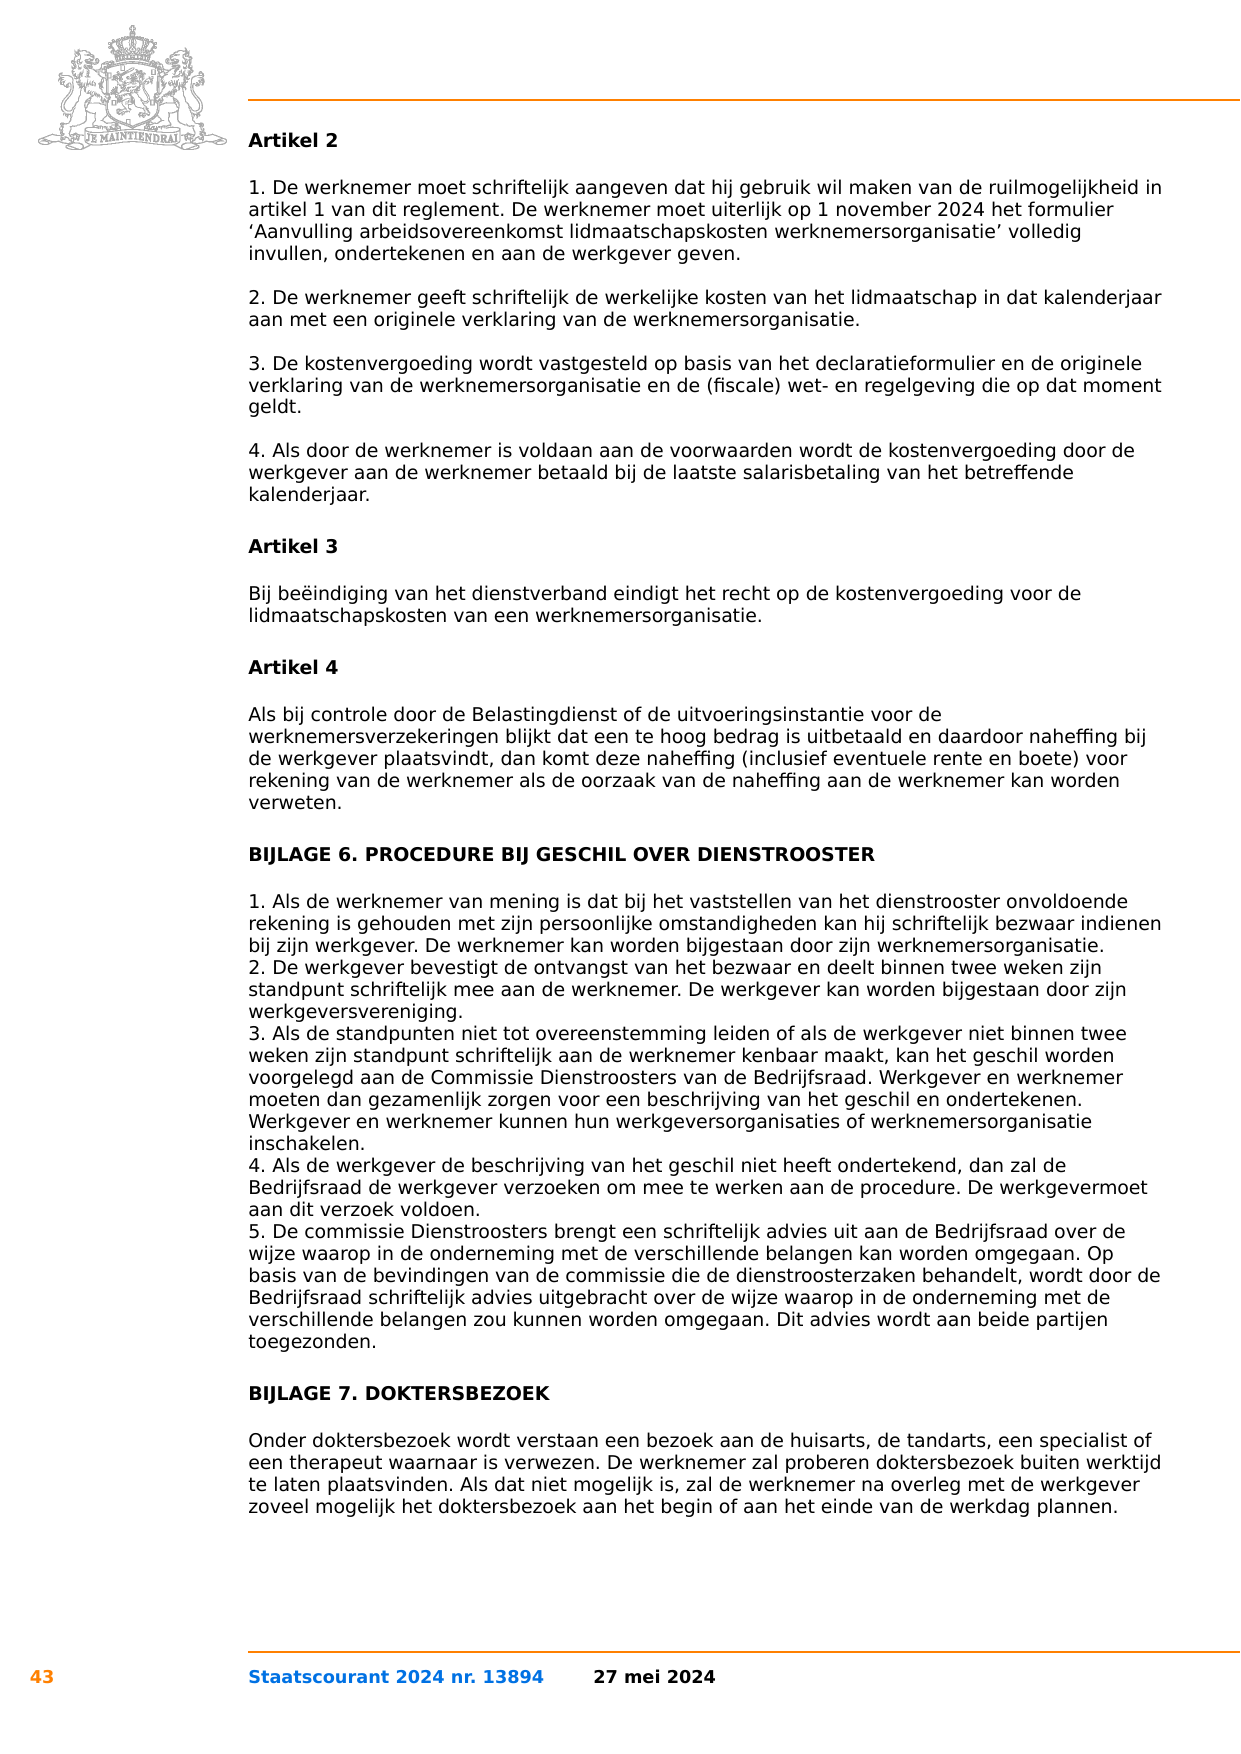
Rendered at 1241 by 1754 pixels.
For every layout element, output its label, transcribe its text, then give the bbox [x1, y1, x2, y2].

subtitle Artikel 4 [248, 657, 1163, 679]
text 1. Als de werknemer van mening is dat bij het vaststellen van het dienstrooster onvoldoende rekening is gehouden met zijn persoonlijke omstandigheden kan hij schriftelijk bezwaar indienen bij zijn werkgever. De werknemer kan worden bijgestaan door zijn werknemersorganisatie. [248, 891, 1163, 957]
picture [38, 25, 227, 150]
subtitle Artikel 2 [248, 130, 1163, 152]
text 5. De commissie Dienstroosters brengt een schriftelijk advies uit aan de Bedrijfsraad over de wijze waarop in de onderneming met de verschillende belangen kan worden omgegaan. Op basis van de bevindingen van de commissie die de dienstroosterzaken behandelt, wordt door de Bedrijfsraad schriftelijk advies uitgebracht over de wijze waarop in de onderneming met de verschillende belangen zou kunnen worden omgegaan. Dit advies wordt aan beide partijen toegezonden. [248, 1221, 1163, 1353]
text 3. Als de standpunten niet tot overeenstemming leiden of als de werkgever niet binnen twee weken zijn standpunt schriftelijk aan de werknemer kenbaar maakt, kan het geschil worden voorgelegd aan de Commissie Dienstroosters van de Bedrijfsraad. Werkgever en werknemer moeten dan gezamenlijk zorgen voor een beschrijving van het geschil en ondertekenen. Werkgever en werknemer kunnen hun werkgeversorganisaties of werknemersorganisatie inschakelen. [248, 1023, 1163, 1155]
subtitle BIJLAGE 6. PROCEDURE BIJ GESCHIL OVER DIENSTROOSTER [248, 844, 1163, 866]
text 4. Als door de werknemer is voldaan aan de voorwaarden wordt de kostenvergoeding door de werkgever aan de werknemer betaald bij de laatste salarisbetaling van het betreffende kalenderjaar. [248, 440, 1163, 506]
text 2. De werknemer geeft schriftelijk de werkelijke kosten van het lidmaatschap in dat kalenderjaar aan met een originele verklaring van de werknemersorganisatie. [248, 287, 1163, 331]
text 4. Als de werkgever de beschrijving van het geschil niet heeft ondertekend, dan zal de Bedrijfsraad de werkgever verzoeken om mee te werken aan de procedure. De werkgevermoet aan dit verzoek voldoen. [248, 1155, 1163, 1221]
subtitle Artikel 3 [248, 536, 1163, 558]
text 2. De werkgever bevestigt de ontvangst van het bezwaar en deelt binnen twee weken zijn standpunt schriftelijk mee aan de werknemer. De werkgever kan worden bijgestaan door zijn werkgeversvereniging. [248, 957, 1163, 1023]
subtitle BIJLAGE 7. DOKTERSBEZOEK [248, 1383, 1163, 1404]
text Bij beëindiging van het dienstverband eindigt het recht op de kostenvergoeding voor de lidmaatschapskosten van een werknemersorganisatie. [248, 583, 1163, 627]
text 3. De kostenvergoeding wordt vastgesteld op basis van het declaratieformulier en de originele verklaring van de werknemersorganisatie en de (fiscale) wet- en regelgeving die op dat moment geldt. [248, 352, 1163, 418]
text Onder doktersbezoek wordt verstaan een bezoek aan de huisarts, de tandarts, een specialist of een therapeut waarnaar is verwezen. De werknemer zal proberen doktersbezoek buiten werktijd te laten plaatsvinden. Als dat niet mogelijk is, zal de werknemer na overleg met de werkgever zoveel mogelijk het doktersbezoek aan het begin of aan het einde van de werkdag plannen. [248, 1429, 1163, 1517]
text 1. De werknemer moet schriftelijk aangeven dat hij gebruik wil maken van de ruilmogelijkheid in artikel 1 van dit reglement. De werknemer moet uiterlijk op 1 november 2024 het formulier ‘Aanvulling arbeidsovereenkomst lidmaatschapskosten werknemersorganisatie’ volledig invullen, ondertekenen en aan de werkgever geven. [248, 177, 1163, 265]
text Als bij controle door de Belastingdienst of de uitvoeringsinstantie voor de werknemersverzekeringen blijkt dat een te hoog bedrag is uitbetaald en daardoor naheffing bij de werkgever plaatsvindt, dan komt deze naheffing (inclusief eventuele rente en boete) voor rekening van de werknemer als de oorzaak van de naheffing aan de werknemer kan worden verweten. [248, 704, 1163, 814]
